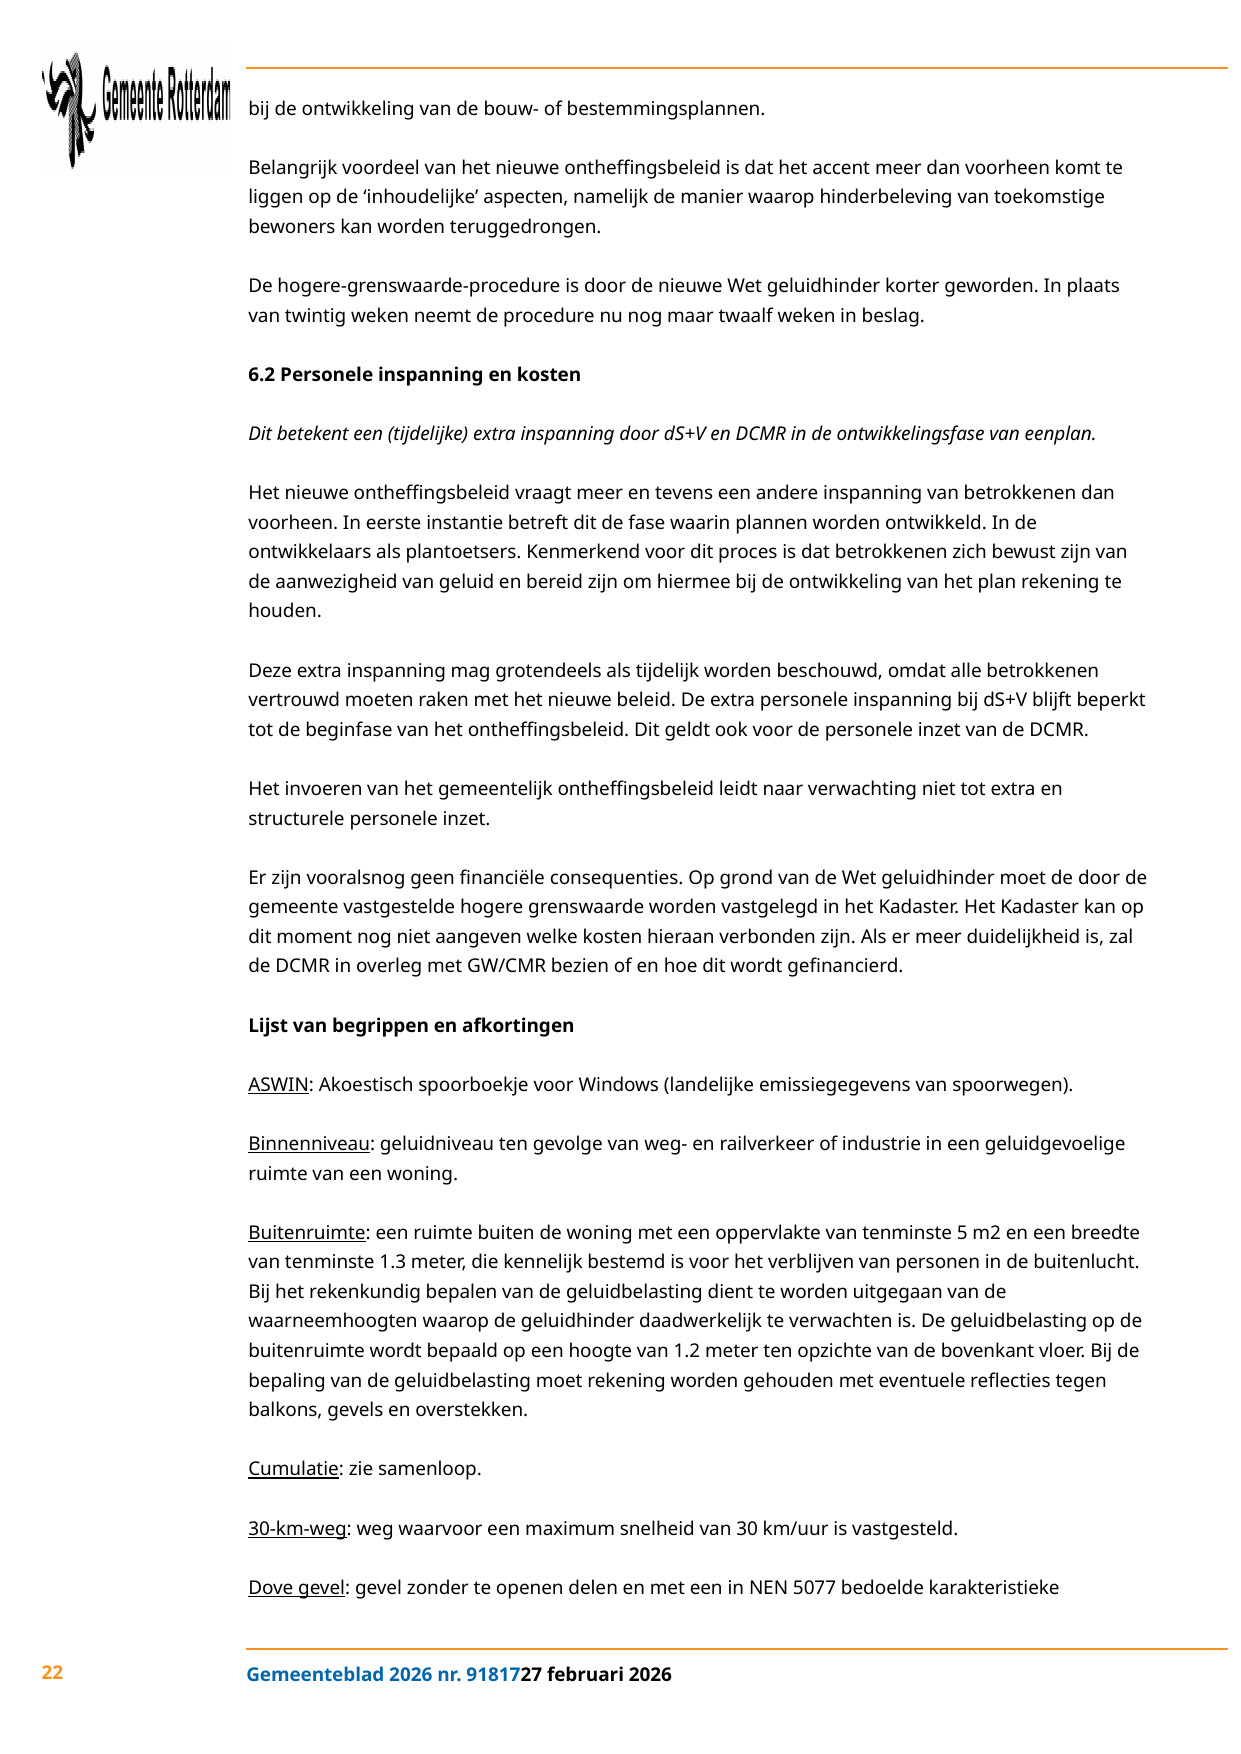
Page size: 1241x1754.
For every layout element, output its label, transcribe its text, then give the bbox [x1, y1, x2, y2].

text Buitenruimte: een ruimte buiten de woning met een oppervlakte van tenminste 5 m2 en een breedte van tenminste 1.3 meter, die kennelijk bestemd is voor het verblijven van personen in de buitenlucht. Bij het rekenkundig bepalen van de geluidbelasting dient te worden uitgegaan van de waarneemhoogten waarop de geluidhinder daadwerkelijk te verwachten is. De geluidbelasting op de buitenruimte wordt bepaald op een hoogte van 1.2 meter ten opzichte van de bovenkant vloer. Bij de bepaling van de geluidbelasting moet rekening worden gehouden met eventuele reflecties tegen balkons, gevels en overstekken. [248, 1219, 1152, 1422]
text ASWIN: Akoestisch spoorboekje voor Windows (landelijke emissiegegevens van spoorwegen). [248, 1071, 1152, 1097]
text Er zijn vooralsnog geen financiële consequenties. Op grond van de Wet geluidhinder moet de door de gemeente vastgestelde hogere grenswaarde worden vastgelegd in het Kadaster. Het Kadaster kan op dit moment nog niet aangeven welke kosten hieraan verbonden zijn. Als er meer duidelijkheid is, zal de DCMR in overleg met GW/CMR bezien of en hoe dit wordt gefinancierd. [248, 864, 1152, 978]
text Dit betekent een (tijdelijke) extra inspanning door dS+V en DCMR in de ontwikkelingsfase van eenplan. [248, 420, 1152, 446]
text Het invoeren van het gemeentelijk ontheffingsbeleid leidt naar verwachting niet tot extra en structurele personele inzet. [248, 775, 1152, 831]
text Cumulatie: zie samenloop. [248, 1456, 1152, 1481]
text Deze extra inspanning mag grotendeels als tijdelijk worden beschouwd, omdat alle betrokkenen vertrouwd moeten raken met het nieuwe beleid. De extra personele inspanning bij dS+V blijft beperkt tot de beginfase van het ontheffingsbeleid. Dit geldt ook voor de personele inzet van de DCMR. [248, 657, 1152, 742]
text De hogere-grenswaarde-procedure is door de nieuwe Wet geluidhinder korter geworden. In plaats van twintig weken neemt de procedure nu nog maar twaalf weken in beslag. [248, 272, 1152, 328]
text 30-km-weg: weg waarvoor een maximum snelheid van 30 km/uur is vastgesteld. [248, 1515, 1152, 1541]
text Dove gevel: gevel zonder te openen delen en met een in NEN 5077 bedoelde karakteristieke [248, 1574, 1152, 1600]
picture [41, 47, 231, 172]
text 6.2 Personele inspanning en kosten [248, 361, 1152, 387]
text Belangrijk voordeel van het nieuwe ontheffingsbeleid is dat het accent meer dan voorheen komt te liggen op de ‘inhoudelijke’ aspecten, namelijk de manier waarop hinderbeleving van toekomstige bewoners kan worden teruggedrongen. [248, 154, 1152, 239]
text Binnenniveau: geluidniveau ten gevolge van weg- en railverkeer of industrie in een geluidgevoelige ruimte van een woning. [248, 1130, 1152, 1186]
text Het nieuwe ontheffingsbeleid vraagt meer en tevens een andere inspanning van betrokkenen dan voorheen. In eerste instantie betreft dit de fase waarin plannen worden ontwikkeld. In de ontwikkelaars als plantoetsers. Kenmerkend voor dit proces is dat betrokkenen zich bewust zijn van de aanwezigheid van geluid en bereid zijn om hiermee bij de ontwikkeling van het plan rekening te houden. [248, 479, 1152, 623]
text bij de ontwikkeling van de bouw- of bestemmingsplannen. [248, 95, 1152, 121]
text Lijst van begrippen en afkortingen [248, 1012, 1152, 1038]
